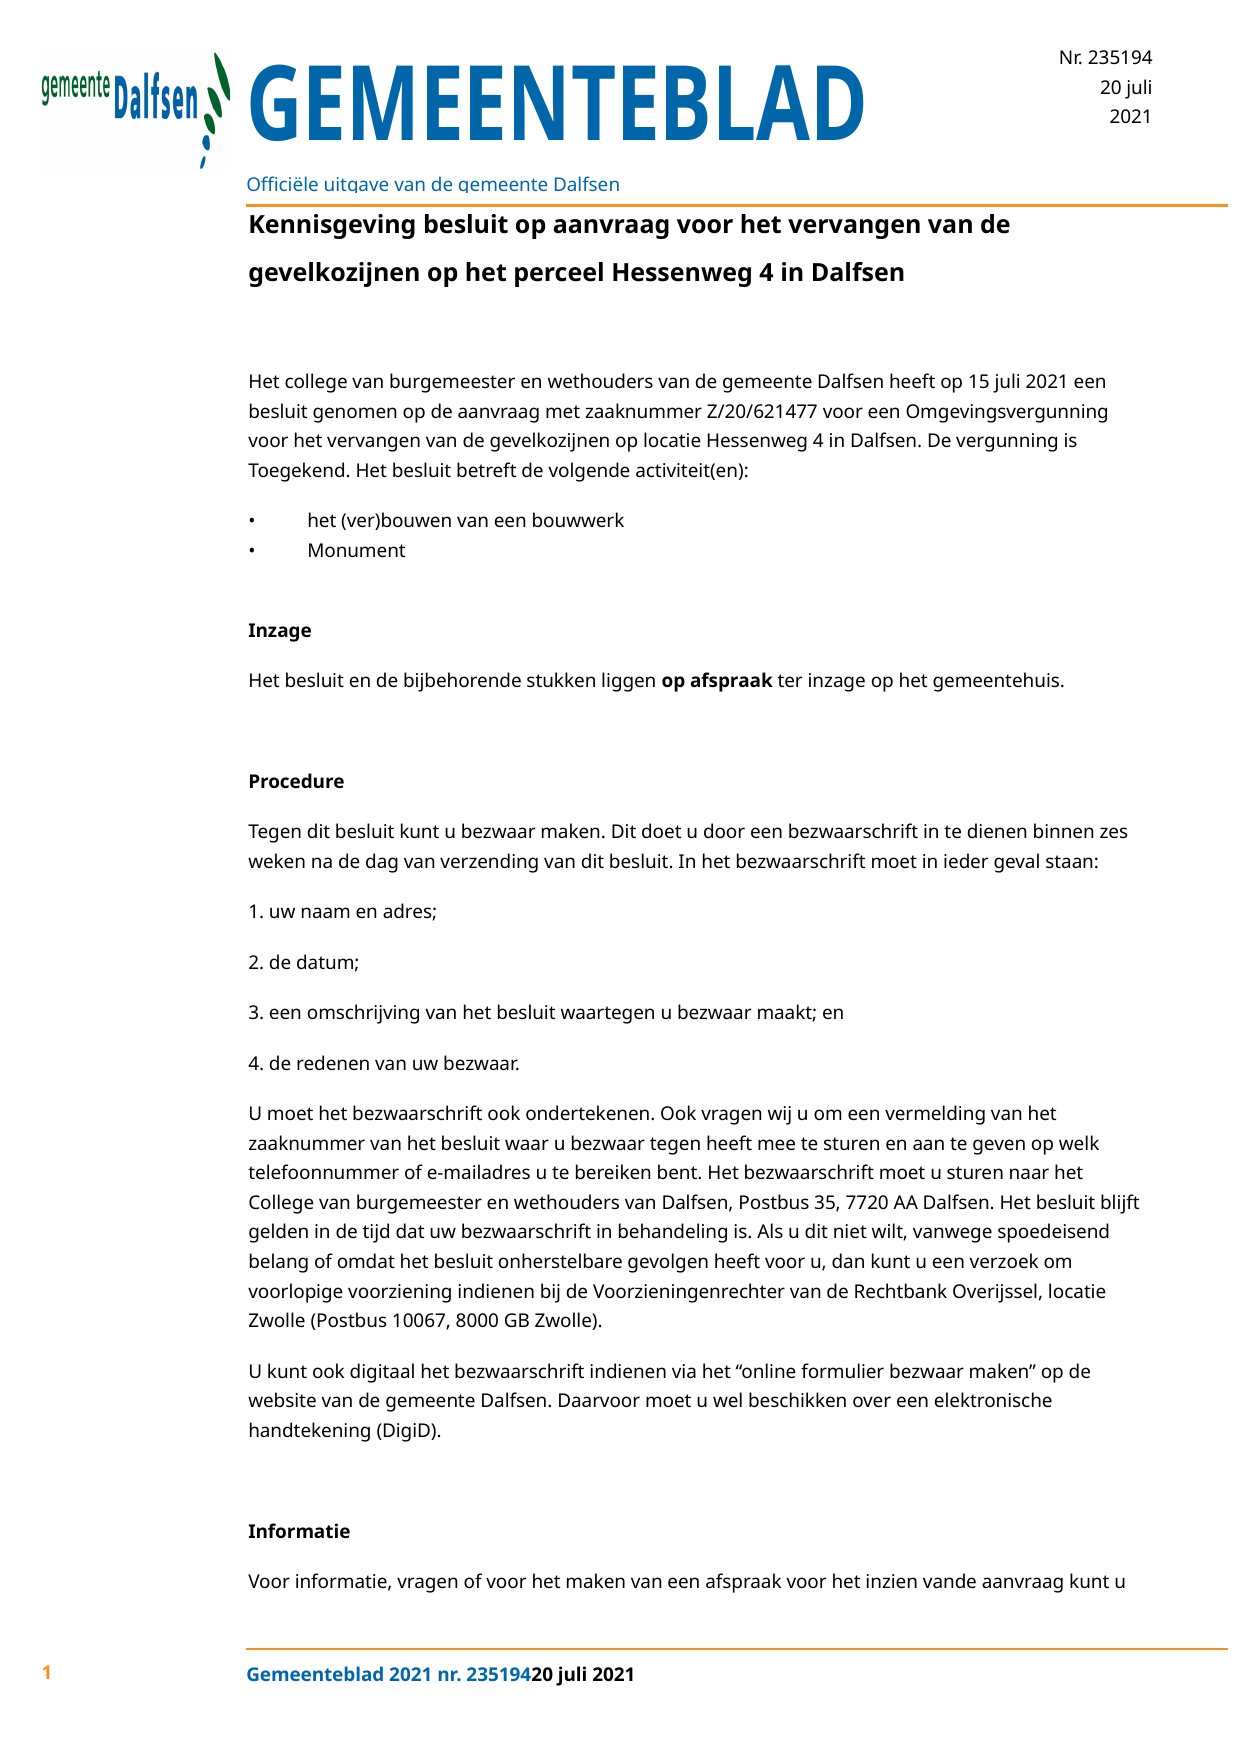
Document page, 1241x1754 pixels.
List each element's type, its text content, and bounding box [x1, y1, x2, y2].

text Het besluit en de bijbehorende stukken liggen op afspraak ter inzage op het gemeentehuis. [248, 667, 1152, 693]
text Kennisgeving besluit op aanvraag voor het vervangen van de gevelkozijnen op het perceel Hessenweg 4 in Dalfsen [248, 207, 1152, 288]
text 1. uw naam en adres; [248, 899, 1152, 924]
text 3. een omschrijving van het besluit waartegen u bezwaar maakt; en [248, 999, 1152, 1025]
text Informatie [248, 1518, 1152, 1544]
list Monument [248, 537, 1152, 563]
text 4. de redenen van uw bezwaar. [248, 1050, 1152, 1076]
text Tegen dit besluit kunt u bezwaar maken. Dit doet u door een bezwaarschrift in te dienen binnen zes weken na de dag van verzending van dit besluit. In het bezwaarschrift moet in ieder geval staan: [248, 819, 1152, 874]
text U kunt ook digitaal het bezwaarschrift indienen via het “online formulier bezwaar maken” op de website van de gemeente Dalfsen. Daarvoor moet u wel beschikken over een elektronische handtekening (DigiD). [248, 1358, 1152, 1443]
text Inzage [248, 617, 1152, 643]
list het (ver)bouwen van een bouwwerk [248, 507, 1152, 533]
text Procedure [248, 768, 1152, 794]
text Voor informatie, vragen of voor het maken van een afspraak voor het inzien vande aanvraag kunt u [248, 1568, 1152, 1594]
text Het college van burgemeester en wethouders van de gemeente Dalfsen heeft op 15 juli 2021 een besluit genomen op de aanvraag met zaaknummer Z/20/621477 voor een Omgevingsvergunning voor het vervangen van de gevelkozijnen op locatie Hessenweg 4 in Dalfsen. De vergunning is Toegekend. Het besluit betreft de volgende activiteit(en): [248, 368, 1152, 483]
text 2. de datum; [248, 949, 1152, 975]
picture [41, 47, 231, 172]
text U moet het bezwaarschrift ook ondertekenen. Ook vragen wij u om een vermelding van het zaaknummer van het besluit waar u bezwaar tegen heeft mee te sturen en aan te geven op welk telefoonnummer of e-mailadres u te bereiken bent. Het bezwaarschrift moet u sturen naar het College van burgemeester en wethouders van Dalfsen, Postbus 35, 7720 AA Dalfsen. Het besluit blijft gelden in de tijd dat uw bezwaarschrift in behandeling is. Als u dit niet wilt, vanwege spoedeisend belang of omdat het besluit onherstelbare gevolgen heeft voor u, dan kunt u een verzoek om voorlopige voorziening indienen bij de Voorzieningenrechter van de Rechtbank Overijssel, locatie Zwolle (Postbus 10067, 8000 GB Zwolle). [248, 1100, 1152, 1333]
